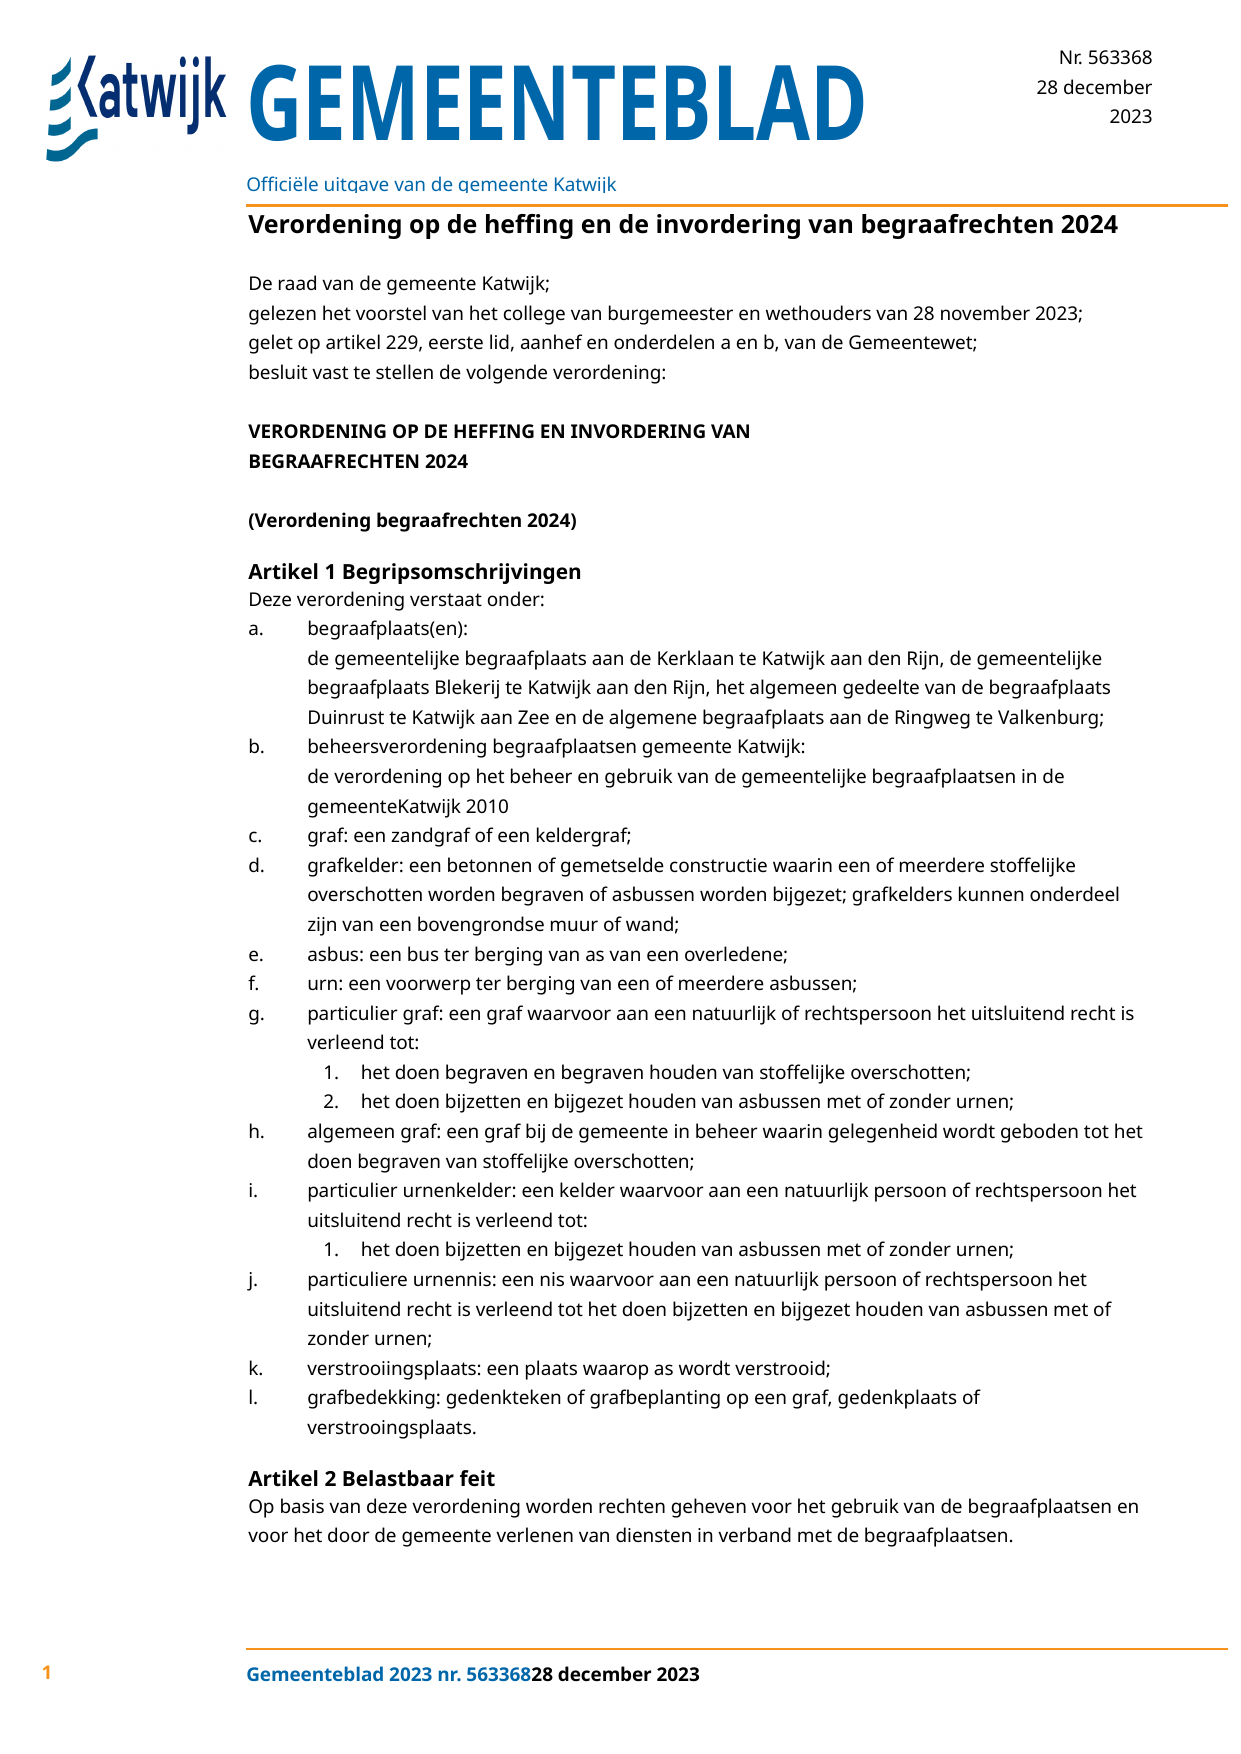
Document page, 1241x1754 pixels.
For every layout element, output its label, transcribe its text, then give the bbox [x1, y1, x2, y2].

text De raad van de gemeente Katwijk; [248, 270, 1152, 296]
text (Verordening begraafrechten 2024) [248, 507, 1152, 533]
list het doen bijzetten en bijgezet houden van asbussen met of zonder urnen; [323, 1089, 1152, 1114]
text gelezen het voorstel van het college van burgemeester en wethouders van 28 november 2023; [248, 300, 1152, 326]
text gelet op artikel 229, eerste lid, aanhef en onderdelen a en b, van de Gemeentewet; [248, 329, 1152, 355]
list particulier graf: een graf waarvoor aan een natuurlijk of rechtspersoon het uitsluitend recht is verleend tot: [248, 1000, 1152, 1055]
text VERORDENING OP DE HEFFING EN INVORDERING VAN [248, 418, 1152, 444]
text Artikel 2 Belastbaar feit [248, 1464, 1152, 1493]
list grafkelder: een betonnen of gemetselde constructie waarin een of meerdere stoffelijke overschotten worden begraven of asbussen worden bijgezet; grafkelders kunnen onderdeel zijn van een bovengrondse muur of wand; [248, 852, 1152, 937]
list beheersverordening begraafplaatsen gemeente Katwijk: [248, 734, 1152, 759]
list asbus: een bus ter berging van as van een overledene; [248, 941, 1152, 967]
list urn: een voorwerp ter berging van een of meerdere asbussen; [248, 970, 1152, 996]
list de verordening op het beheer en gebruik van de gemeentelijke begraafplaatsen in de gemeenteKatwijk 2010 [248, 763, 1152, 819]
text BEGRAAFRECHTEN 2024 [248, 448, 1152, 473]
list begraafplaats(en): [248, 615, 1152, 641]
picture [41, 47, 231, 172]
list het doen bijzetten en bijgezet houden van asbussen met of zonder urnen; [323, 1237, 1152, 1262]
text Deze verordening verstaat onder: [248, 586, 1152, 612]
list de gemeentelijke begraafplaats aan de Kerklaan te Katwijk aan den Rijn, de gemeentelijke begraafplaats Blekerij te Katwijk aan den Rijn, het algemeen gedeelte van de begraafplaats Duinrust te Katwijk aan Zee en de algemene begraafplaats aan de Ringweg te Valkenburg; [248, 645, 1152, 730]
list algemeen graf: een graf bij de gemeente in beheer waarin gelegenheid wordt geboden tot het doen begraven van stoffelijke overschotten; [248, 1118, 1152, 1174]
list verstrooiingsplaats: een plaats waarop as wordt verstrooid; [248, 1355, 1152, 1381]
text besluit vast te stellen de volgende verordening: [248, 359, 1152, 385]
list grafbedekking: gedenkteken of grafbeplanting op een graf, gedenkplaats of verstrooingsplaats. [248, 1384, 1152, 1440]
text Artikel 1 Begripsomschrijvingen [248, 557, 1152, 586]
list particulier urnenkelder: een kelder waarvoor aan een natuurlijk persoon of rechtspersoon het uitsluitend recht is verleend tot: [248, 1177, 1152, 1233]
text Verordening op de heffing en de invordering van begraafrechten 2024 [248, 207, 1152, 241]
text Op basis van deze verordening worden rechten geheven voor het gebruik van de begraafplaatsen en voor het door de gemeente verlenen van diensten in verband met de begraafplaatsen. [248, 1493, 1152, 1548]
list graf: een zandgraf of een keldergraf; [248, 822, 1152, 848]
list het doen begraven en begraven houden van stoffelijke overschotten; [323, 1059, 1152, 1085]
list particuliere urnennis: een nis waarvoor aan een natuurlijk persoon of rechtspersoon het uitsluitend recht is verleend tot het doen bijzetten en bijgezet houden van asbussen met of zonder urnen; [248, 1266, 1152, 1351]
